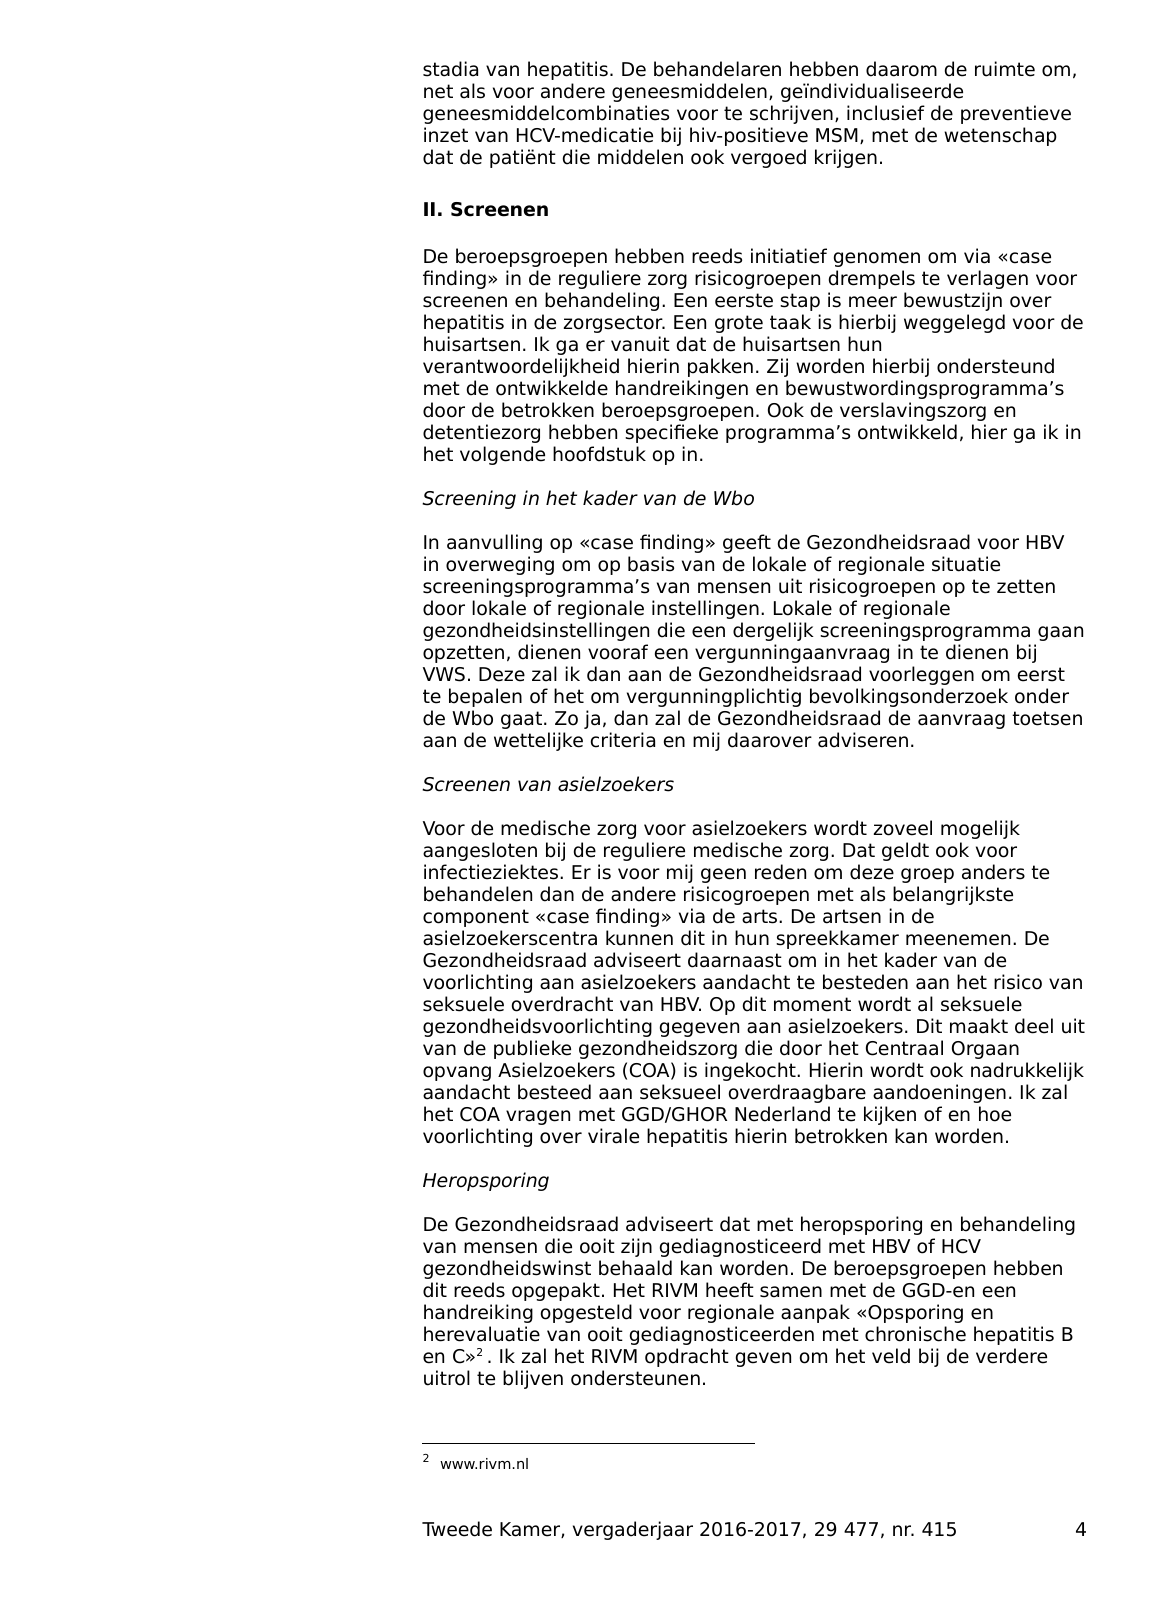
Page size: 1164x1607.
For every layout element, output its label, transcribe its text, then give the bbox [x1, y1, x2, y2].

text In aanvulling op «case finding» geeft de Gezondheidsraad voor HBV in overweging om op basis van de lokale of regionale situatie screeningsprogramma’s van mensen uit risicogroepen op te zetten door lokale of regionale instellingen. Lokale of regionale gezondheidsinstellingen die een dergelijk screeningsprogramma gaan opzetten, dienen vooraf een vergunningaanvraag in te dienen bij VWS. Deze zal ik dan aan de Gezondheidsraad voorleggen om eerst te bepalen of het om vergunningplichtig bevolkingsonderzoek onder de Wbo gaat. Zo ja, dan zal de Gezondheidsraad de aanvraag toetsen aan de wettelijke criteria en mij daarover adviseren. [422, 532, 1087, 752]
subtitle II. Screenen [422, 199, 1087, 221]
subtitle Screenen van asielzoekers [422, 774, 1087, 796]
text De beroepsgroepen hebben reeds initiatief genomen om via «case finding» in de reguliere zorg risicogroepen drempels te verlagen voor screenen en behandeling. Een eerste stap is meer bewustzijn over hepatitis in de zorgsector. Een grote taak is hierbij weggelegd voor de huisartsen. Ik ga er vanuit dat de huisartsen hun verantwoordelijkheid hierin pakken. Zij worden hierbij ondersteund met de ontwikkelde handreikingen en bewustwordingsprogramma’s door de betrokken beroepsgroepen. Ook de verslavingszorg en detentiezorg hebben specifieke programma’s ontwikkeld, hier ga ik in het volgende hoofdstuk op in. [422, 246, 1087, 466]
text Voor de medische zorg voor asielzoekers wordt zoveel mogelijk aangesloten bij de reguliere medische zorg. Dat geldt ook voor infectieziektes. Er is voor mij geen reden om deze groep anders te behandelen dan de andere risicogroepen met als belangrijkste component «case finding» via de arts. De artsen in de asielzoekerscentra kunnen dit in hun spreekkamer meenemen. De Gezondheidsraad adviseert daarnaast om in het kader van de voorlichting aan asielzoekers aandacht te besteden aan het risico van seksuele overdracht van HBV. Op dit moment wordt al seksuele gezondheidsvoorlichting gegeven aan asielzoekers. Dit maakt deel uit van de publieke gezondheidszorg die door het Centraal Orgaan opvang Asielzoekers (COA) is ingekocht. Hierin wordt ook nadrukkelijk aandacht besteed aan seksueel overdraagbare aandoeningen. Ik zal het COA vragen met GGD/GHOR Nederland te kijken of en hoe voorlichting over virale hepatitis hierin betrokken kan worden. [422, 818, 1087, 1148]
subtitle Heropsporing [422, 1170, 1087, 1192]
text De Gezondheidsraad adviseert dat met heropsporing en behandeling van mensen die ooit zijn gediagnosticeerd met HBV of HCV gezondheidswinst behaald kan worden. De beroepsgroepen hebben dit reeds opgepakt. Het RIVM heeft samen met de GGD-en een handreiking opgesteld voor regionale aanpak «Opsporing en herevaluatie van ooit gediagnosticeerden met chronische hepatitis B en C». Ik zal het RIVM opdracht geven om het veld bij de verdere uitrol te blijven ondersteunen. [422, 1214, 1087, 1390]
text www.rivm.nl [422, 1452, 1087, 1474]
text stadia van hepatitis. De behandelaren hebben daarom de ruimte om, net als voor andere geneesmiddelen, geïndividualiseerde geneesmiddelcombinaties voor te schrijven, inclusief de preventieve inzet van HCV-medicatie bij hiv-positieve MSM, met de wetenschap dat de patiënt die middelen ook vergoed krijgen. [422, 59, 1087, 169]
subtitle Screening in het kader van de Wbo [422, 488, 1087, 510]
